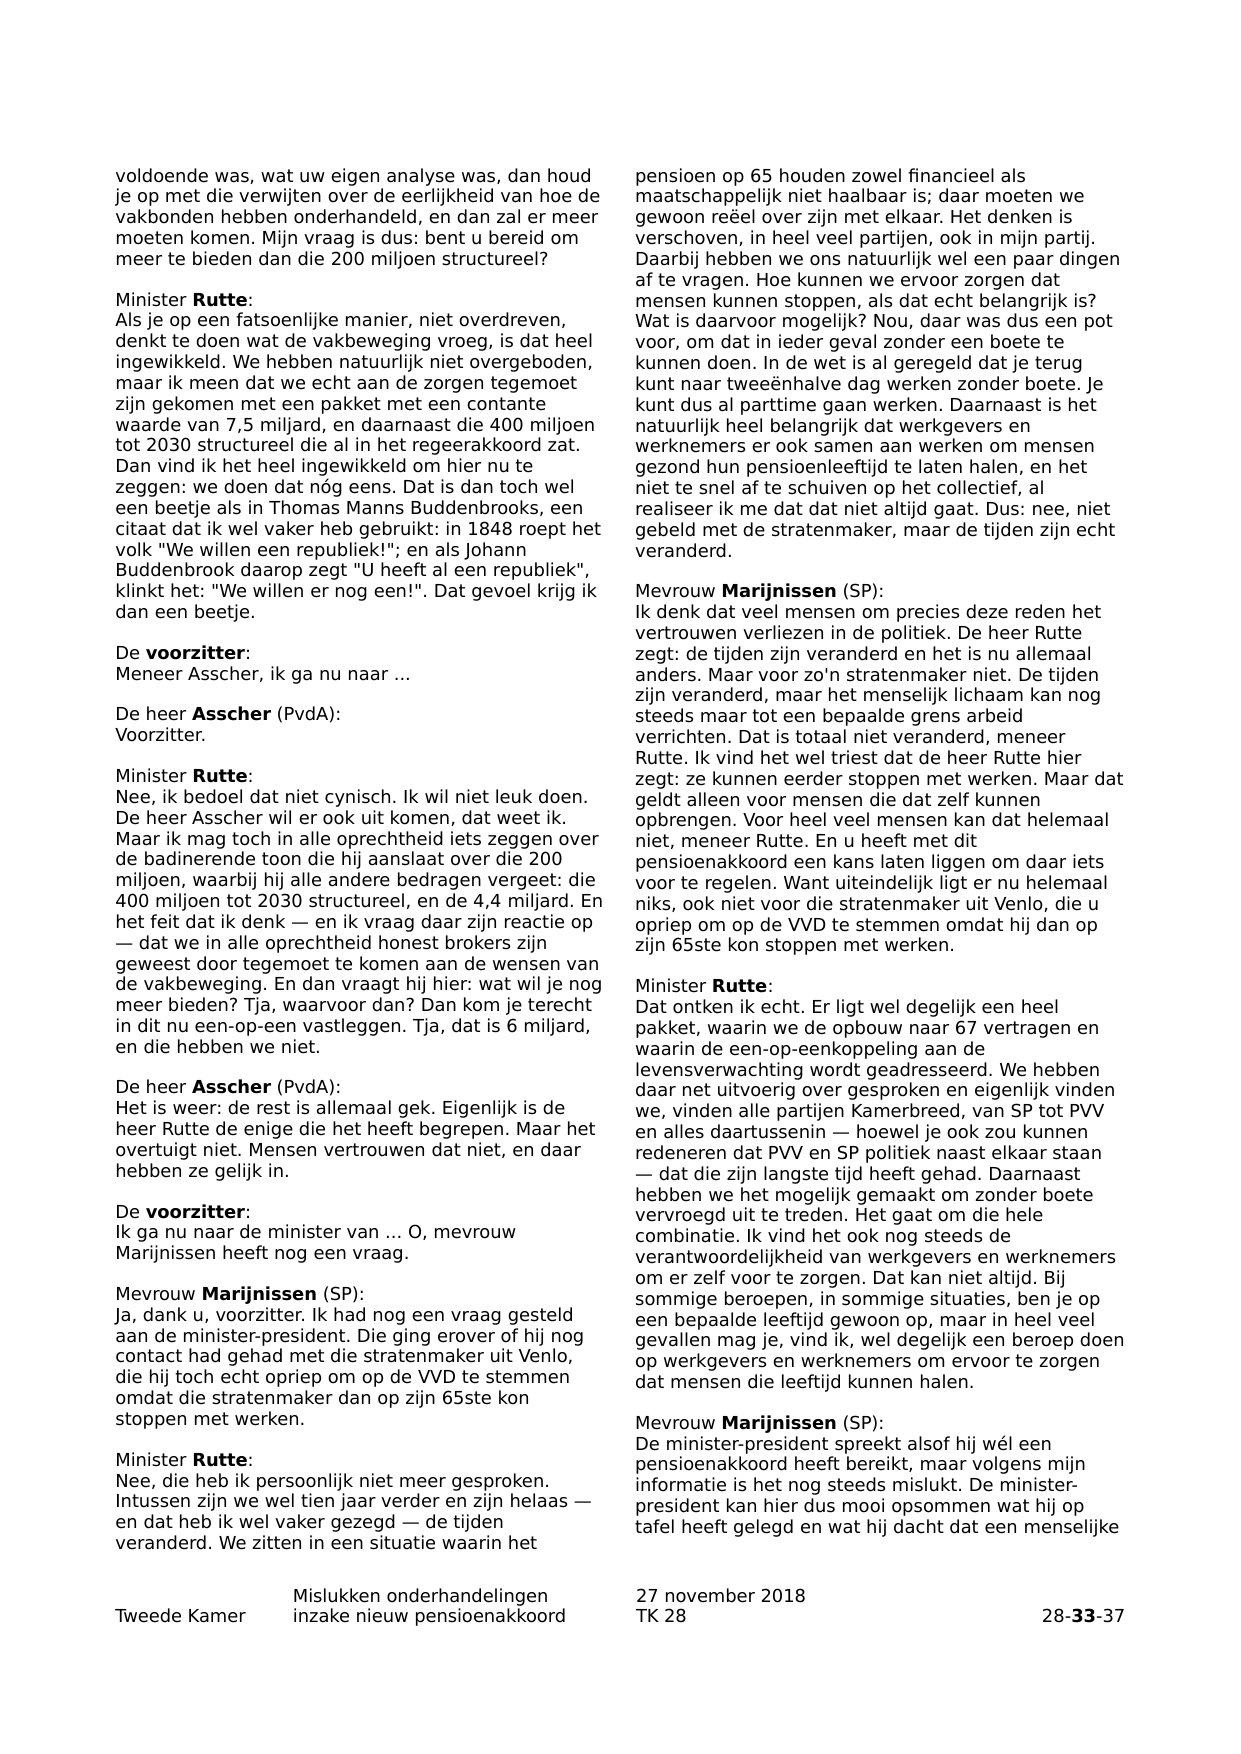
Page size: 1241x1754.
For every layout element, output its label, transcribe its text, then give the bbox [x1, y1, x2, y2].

text Ik ga nu naar de minister van ... O, mevrouw Marijnissen heeft nog een vraag. [115, 1222, 605, 1264]
text Minister Rutte: [115, 766, 605, 787]
text De heer Asscher (PvdA): [115, 1077, 605, 1098]
text De voorzitter: [115, 643, 605, 663]
text Ja, dank u, voorzitter. Ik had nog een vraag gesteld aan de minister-president. Die ging erover of hij nog contact had gehad met die stratenmaker uit Venlo, die hij toch echt opriep om op de VVD te stemmen omdat die stratenmaker dan op zijn 65ste kon stoppen met werken. [115, 1304, 605, 1429]
text De voorzitter: [115, 1201, 605, 1222]
text Ik denk dat veel mensen om precies deze reden het vertrouwen verliezen in de politiek. De heer Rutte zegt: de tijden zijn veranderd en het is nu allemaal anders. Maar voor zo'n stratenmaker niet. De tijden zijn veranderd, maar het menselijk lichaam kan nog steeds maar tot een bepaalde grens arbeid verrichten. Dat is totaal niet veranderd, meneer Rutte. Ik vind het wel triest dat de heer Rutte hier zegt: ze kunnen eerder stoppen met werken. Maar dat geldt alleen voor mensen die dat zelf kunnen opbrengen. Voor heel veel mensen kan dat helemaal niet, meneer Rutte. En u heeft met dit pensioenakkoord een kans laten liggen om daar iets voor te regelen. Want uiteindelijk ligt er nu helemaal niks, ook niet voor die stratenmaker uit Venlo, die u opriep om op de VVD te stemmen omdat hij dan op zijn 65ste kon stoppen met werken. [635, 602, 1125, 956]
text voldoende was, wat uw eigen analyse was, dan houd je op met die verwijten over de eerlijkheid van hoe de vakbonden hebben onderhandeld, en dan zal er meer moeten komen. Mijn vraag is dus: bent u bereid om meer te bieden dan die 200 miljoen structureel? [115, 165, 605, 269]
text Minister Rutte: [115, 1449, 605, 1470]
text Minister Rutte: [115, 289, 605, 310]
text De heer Asscher (PvdA): [115, 704, 605, 725]
text De minister-president spreekt alsof hij wél een pensioenakkoord heeft bereikt, maar volgens mijn informatie is het nog steeds mislukt. De minister-president kan hier dus mooi opsommen wat hij op tafel heeft gelegd en wat hij dacht dat een menselijke [635, 1433, 1125, 1537]
text Minister Rutte: [635, 976, 1125, 997]
text Het is weer: de rest is allemaal gek. Eigenlijk is de heer Rutte de enige die het heeft begrepen. Maar het overtuigt niet. Mensen vertrouwen dat niet, en daar hebben ze gelijk in. [115, 1098, 605, 1181]
text Nee, die heb ik persoonlijk niet meer gesproken. Intussen zijn we wel tien jaar verder en zijn helaas — en dat heb ik wel vaker gezegd — de tijden veranderd. We zitten in een situatie waarin het [115, 1470, 605, 1554]
text Dat ontken ik echt. Er ligt wel degelijk een heel pakket, waarin we de opbouw naar 67 vertragen en waarin de een-op-eenkoppeling aan de levensverwachting wordt geadresseerd. We hebben daar net uitvoerig over gesproken en eigenlijk vinden we, vinden alle partijen Kamerbreed, van SP tot PVV en alles daartussenin — hoewel je ook zou kunnen redeneren dat PVV en SP politiek naast elkaar staan — dat die zijn langste tijd heeft gehad. Daarnaast hebben we het mogelijk gemaakt om zonder boete vervroegd uit te treden. Het gaat om die hele combinatie. Ik vind het ook nog steeds de verantwoordelijkheid van werkgevers en werknemers om er zelf voor te zorgen. Dat kan niet altijd. Bij sommige beroepen, in sommige situaties, ben je op een bepaalde leeftijd gewoon op, maar in heel veel gevallen mag je, vind ik, wel degelijk een beroep doen op werkgevers en werknemers om ervoor te zorgen dat mensen die leeftijd kunnen halen. [635, 997, 1125, 1393]
text Mevrouw Marijnissen (SP): [635, 1413, 1125, 1433]
text Als je op een fatsoenlijke manier, niet overdreven, denkt te doen wat de vakbeweging vroeg, is dat heel ingewikkeld. We hebben natuurlijk niet overgeboden, maar ik meen dat we echt aan de zorgen tegemoet zijn gekomen met een pakket met een contante waarde van 7,5 miljard, en daarnaast die 400 miljoen tot 2030 structureel die al in het regeerakkoord zat. Dan vind ik het heel ingewikkeld om hier nu te zeggen: we doen dat nóg eens. Dat is dan toch wel een beetje als in Thomas Manns Buddenbrooks, een citaat dat ik wel vaker heb gebruikt: in 1848 roept het volk "We willen een republiek!"; en als Johann Buddenbrook daarop zegt "U heeft al een republiek", klinkt het: "We willen er nog een!". Dat gevoel krijg ik dan een beetje. [115, 310, 605, 623]
text Meneer Asscher, ik ga nu naar ... [115, 663, 605, 684]
text pensioen op 65 houden zowel financieel als maatschappelijk niet haalbaar is; daar moeten we gewoon reëel over zijn met elkaar. Het denken is verschoven, in heel veel partijen, ook in mijn partij. Daarbij hebben we ons natuurlijk wel een paar dingen af te vragen. Hoe kunnen we ervoor zorgen dat mensen kunnen stoppen, als dat echt belangrijk is? Wat is daarvoor mogelijk? Nou, daar was dus een pot voor, om dat in ieder geval zonder een boete te kunnen doen. In de wet is al geregeld dat je terug kunt naar tweeënhalve dag werken zonder boete. Je kunt dus al parttime gaan werken. Daarnaast is het natuurlijk heel belangrijk dat werkgevers en werknemers er ook samen aan werken om mensen gezond hun pensioenleeftijd te laten halen, en het niet te snel af te schuiven op het collectief, al realiseer ik me dat dat niet altijd gaat. Dus: nee, niet gebeld met de stratenmaker, maar de tijden zijn echt veranderd. [635, 165, 1125, 561]
text Voorzitter. [115, 725, 605, 746]
text Mevrouw Marijnissen (SP): [115, 1284, 605, 1304]
text Nee, ik bedoel dat niet cynisch. Ik wil niet leuk doen. De heer Asscher wil er ook uit komen, dat weet ik. Maar ik mag toch in alle oprechtheid iets zeggen over de badinerende toon die hij aanslaat over die 200 miljoen, waarbij hij alle andere bedragen vergeet: die 400 miljoen tot 2030 structureel, en de 4,4 miljard. En het feit dat ik denk — en ik vraag daar zijn reactie op — dat we in alle oprechtheid honest brokers zijn geweest door tegemoet te komen aan de wensen van de vakbeweging. En dan vraagt hij hier: wat wil je nog meer bieden? Tja, waarvoor dan? Dan kom je terecht in dit nu een-op-een vastleggen. Tja, dat is 6 miljard, en die hebben we niet. [115, 787, 605, 1057]
text Mevrouw Marijnissen (SP): [635, 581, 1125, 602]
